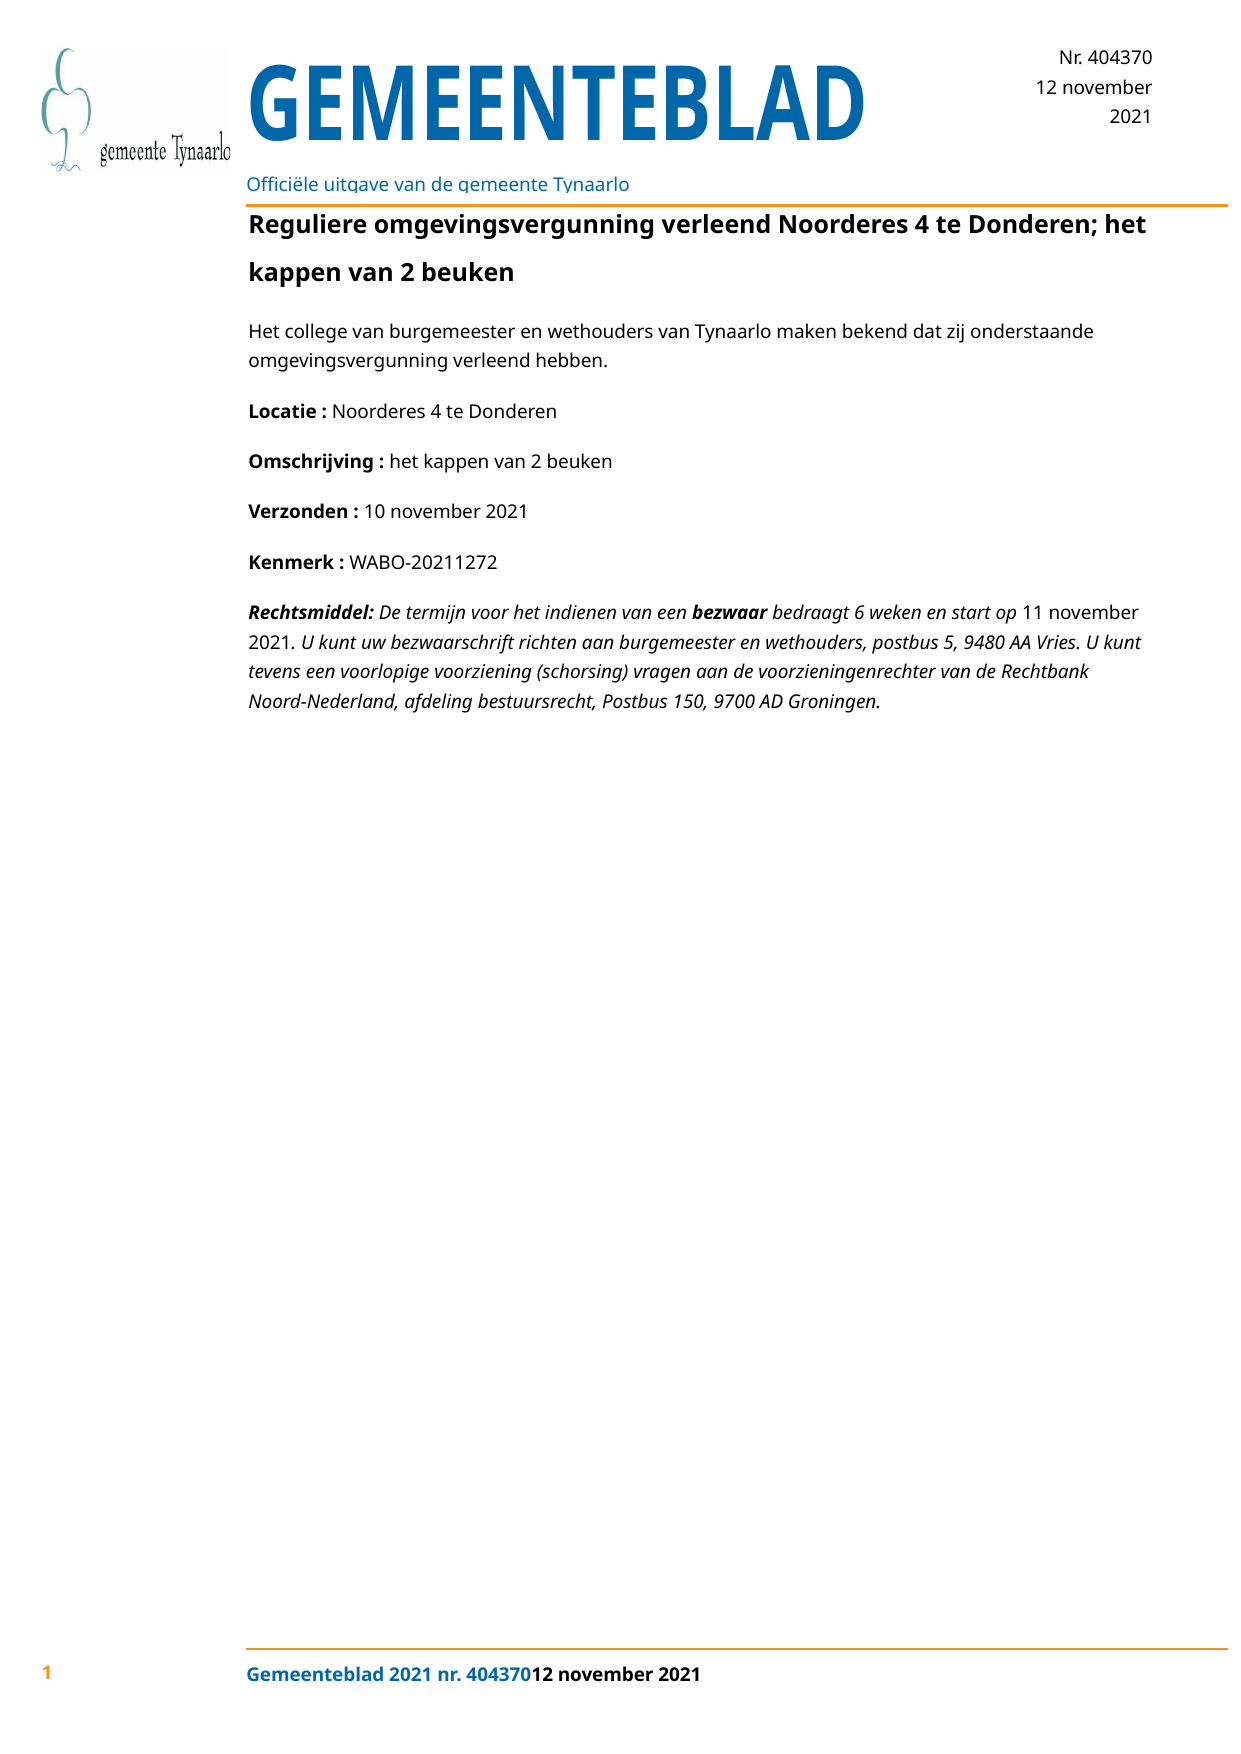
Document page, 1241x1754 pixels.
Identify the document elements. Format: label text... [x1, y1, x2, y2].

text Kenmerk : WABO-20211272 [248, 549, 1152, 575]
text Locatie : Noorderes 4 te Donderen [248, 398, 1152, 424]
text Verzonden : 10 november 2021 [248, 499, 1152, 524]
text Reguliere omgevingsvergunning verleend Noorderes 4 te Donderen; het kappen van 2 beuken [248, 207, 1152, 288]
picture [41, 47, 231, 172]
text Het college van burgemeester en wethouders van Tynaarlo maken bekend dat zij onderstaande omgevingsvergunning verleend hebben. [248, 318, 1152, 373]
text Rechtsmiddel: De termijn voor het indienen van een bezwaar bedraagt 6 weken en start op 11 november 2021. U kunt uw bezwaarschrift richten aan burgemeester en wethouders, postbus 5, 9480 AA Vries. U kunt tevens een voorlopige voorziening (schorsing) vragen aan de voorzieningenrechter van de Rechtbank Noord-Nederland, afdeling bestuursrecht, Postbus 150, 9700 AD Groningen. [248, 599, 1152, 714]
text Omschrijving : het kappen van 2 beuken [248, 448, 1152, 474]
